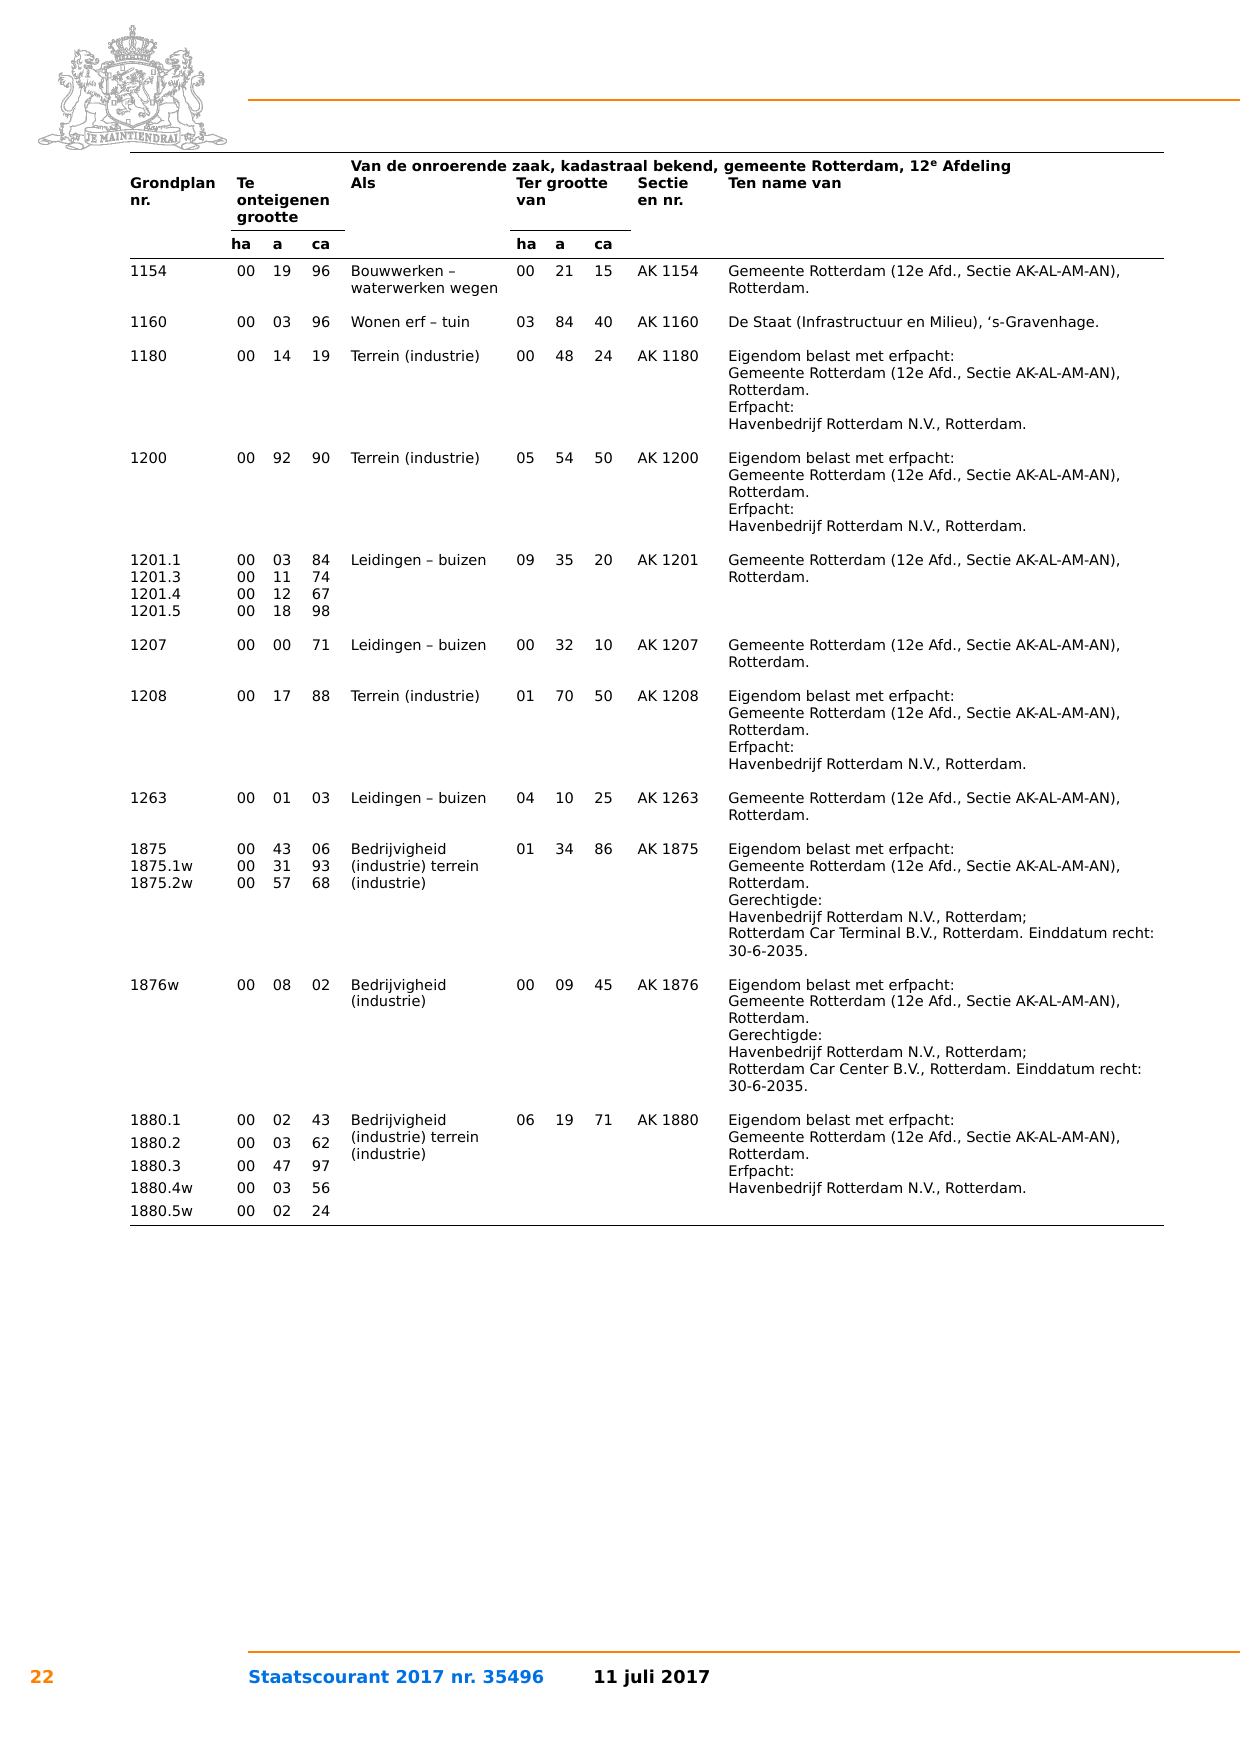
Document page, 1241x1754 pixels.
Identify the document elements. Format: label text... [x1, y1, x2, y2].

table_cell [130, 620, 231, 637]
table_cell [722, 433, 1163, 450]
table_cell AK 1160 [631, 314, 722, 331]
table_cell [549, 959, 588, 976]
table_cell [588, 433, 631, 450]
table_cell 24 [588, 348, 631, 433]
table_cell AK 1880 [631, 1112, 722, 1225]
table_cell 56 [306, 1179, 344, 1202]
table_cell 84 [549, 314, 588, 331]
table_cell 00 [510, 259, 549, 297]
table_cell [306, 433, 344, 450]
table_cell [722, 535, 1163, 552]
table_cell 09 [549, 976, 588, 1095]
picture [38, 25, 227, 150]
table_cell AK 1154 [631, 259, 722, 297]
table_cell 00 [231, 450, 267, 535]
table_cell [588, 671, 631, 688]
table_cell [267, 959, 306, 976]
table_cell [231, 535, 267, 552]
table_cell Eigendom belast met erfpacht: Gemeente Rotterdam (12e Afd., Sectie AK-AL-AM-AN), Rotterdam. Erfpacht: Havenbedrijf Rotterdam N.V., Rotterdam. [722, 1112, 1163, 1225]
table_cell Eigendom belast met erfpacht: Gemeente Rotterdam (12e Afd., Sectie AK-AL-AM-AN), Rotterdam. Gerechtigde: Havenbedrijf Rotterdam N.V., Rotterdam; Rotterdam Car Center B.V., Rotterdam. Einddatum recht: 30-6-2035. [722, 976, 1163, 1095]
table_cell [549, 671, 588, 688]
table_cell [549, 824, 588, 841]
table_cell AK 1207 [631, 637, 722, 671]
table_cell 06 [306, 841, 344, 857]
table_cell 67 [306, 586, 344, 603]
table_cell 84 [306, 552, 344, 569]
table_cell [510, 824, 549, 841]
table_cell [722, 959, 1163, 976]
table_cell AK 1201 [631, 552, 722, 620]
table_cell AK 1200 [631, 450, 722, 535]
table_cell [631, 297, 722, 314]
table_cell 00 [231, 603, 267, 620]
table_cell Leidingen – buizen [345, 552, 510, 620]
table_cell [306, 297, 344, 314]
table_cell [231, 824, 267, 841]
table_cell [231, 671, 267, 688]
table_cell Leidingen – buizen [345, 637, 510, 671]
table_cell [130, 433, 231, 450]
table_cell 00 [231, 314, 267, 331]
table_cell 1201.3 [130, 569, 231, 586]
table_cell a [549, 231, 588, 257]
table_cell [306, 620, 344, 637]
table_cell a [267, 231, 306, 257]
table_cell 00 [510, 637, 549, 671]
table_cell 00 [231, 1202, 267, 1225]
table_cell 92 [267, 450, 306, 535]
table_cell 02 [306, 976, 344, 1095]
table_cell 01 [510, 841, 549, 959]
table_cell [549, 620, 588, 637]
table_cell [722, 620, 1163, 637]
table_cell [306, 773, 344, 789]
table_cell [631, 620, 722, 637]
table_cell [345, 620, 510, 637]
table_cell 00 [231, 790, 267, 823]
table_cell [345, 959, 510, 976]
table_cell 47 [267, 1157, 306, 1179]
table_cell 1200 [130, 450, 231, 535]
table_cell ca [588, 231, 631, 257]
table_cell 1880.4w [130, 1179, 231, 1202]
table_cell 1263 [130, 790, 231, 823]
table_cell [588, 620, 631, 637]
table_cell [231, 773, 267, 789]
table_cell 02 [267, 1112, 306, 1134]
table_cell ha [510, 231, 549, 257]
table_cell Terrein (industrie) [345, 348, 510, 433]
table_cell 19 [306, 348, 344, 433]
table_cell [549, 331, 588, 348]
table_cell 25 [588, 790, 631, 823]
table_cell 88 [306, 688, 344, 773]
table_cell 02 [267, 1202, 306, 1225]
table_cell 1207 [130, 637, 231, 671]
table_cell Wonen erf – tuin [345, 314, 510, 331]
table_cell [267, 331, 306, 348]
table_cell 43 [306, 1112, 344, 1134]
table_cell 00 [267, 637, 306, 671]
table_cell 12 [267, 586, 306, 603]
table_cell 00 [231, 976, 267, 1095]
table_cell 1880.5w [130, 1202, 231, 1225]
table_cell [130, 1095, 231, 1112]
table_cell 62 [306, 1134, 344, 1157]
table_cell [631, 331, 722, 348]
table_cell [631, 433, 722, 450]
table_cell 21 [549, 259, 588, 297]
table_cell 1880.3 [130, 1157, 231, 1179]
table_cell Als [345, 175, 510, 257]
table_cell 40 [588, 314, 631, 331]
table_cell 34 [549, 841, 588, 959]
table_cell 57 [267, 875, 306, 959]
table_cell [345, 297, 510, 314]
table_cell [130, 824, 231, 841]
table_cell [510, 959, 549, 976]
table_cell 10 [549, 790, 588, 823]
table_cell Grondplan nr. [130, 175, 231, 257]
table_cell [722, 671, 1163, 688]
table_cell [510, 620, 549, 637]
table_cell [130, 331, 231, 348]
table_cell Gemeente Rotterdam (12e Afd., Sectie AK-AL-AM-AN), Rotterdam. [722, 637, 1163, 671]
table_cell 17 [267, 688, 306, 773]
table_cell 1201.5 [130, 603, 231, 620]
table_cell [722, 331, 1163, 348]
table_cell 10 [588, 637, 631, 671]
table_cell AK 1263 [631, 790, 722, 823]
table_cell 00 [231, 858, 267, 874]
table_cell [345, 331, 510, 348]
table_cell [631, 773, 722, 789]
table_cell [345, 671, 510, 688]
table_cell AK 1180 [631, 348, 722, 433]
table_cell 18 [267, 603, 306, 620]
table_cell 00 [231, 348, 267, 433]
table_cell [267, 1095, 306, 1112]
table_cell 86 [588, 841, 631, 959]
table_cell 74 [306, 569, 344, 586]
table_cell 1154 [130, 259, 231, 297]
table_cell 03 [267, 1134, 306, 1157]
table_cell [631, 671, 722, 688]
table_cell [510, 433, 549, 450]
table_cell 97 [306, 1157, 344, 1179]
table_cell [306, 1095, 344, 1112]
table_cell AK 1876 [631, 976, 722, 1095]
table_cell De Staat (Infrastructuur en Milieu), ‘s-Gravenhage. [722, 314, 1163, 331]
table_cell [231, 620, 267, 637]
table_cell 00 [231, 569, 267, 586]
table_cell 03 [267, 552, 306, 569]
table_cell [231, 433, 267, 450]
table_cell 68 [306, 875, 344, 959]
table_cell 00 [231, 688, 267, 773]
table_cell [130, 535, 231, 552]
table_cell [345, 773, 510, 789]
table_cell 04 [510, 790, 549, 823]
table_cell 00 [231, 1112, 267, 1134]
table_cell 15 [588, 259, 631, 297]
table_cell [549, 535, 588, 552]
table_cell Bedrijvigheid (industrie) terrein (industrie) [345, 841, 510, 959]
table_cell 98 [306, 603, 344, 620]
table_cell 24 [306, 1202, 344, 1225]
table_cell Ter grootte van [510, 175, 631, 230]
table_cell [588, 1095, 631, 1112]
table_cell [722, 1095, 1163, 1112]
table_cell 1201.4 [130, 586, 231, 603]
table_cell 09 [510, 552, 549, 620]
table_cell Eigendom belast met erfpacht: Gemeente Rotterdam (12e Afd., Sectie AK-AL-AM-AN), Rotterdam. Erfpacht: Havenbedrijf Rotterdam N.V., Rotterdam. [722, 688, 1163, 773]
table_cell [722, 824, 1163, 841]
table_cell [267, 535, 306, 552]
table_cell 00 [231, 259, 267, 297]
table_cell 54 [549, 450, 588, 535]
table_cell 14 [267, 348, 306, 433]
table_cell 48 [549, 348, 588, 433]
table_cell [130, 671, 231, 688]
table_cell [631, 959, 722, 976]
table_cell 1876w [130, 976, 231, 1095]
table_cell 19 [267, 259, 306, 297]
table_cell 03 [267, 314, 306, 331]
table_cell 1880.1 [130, 1112, 231, 1134]
table_cell [588, 297, 631, 314]
table_cell 01 [267, 790, 306, 823]
table_cell Bouwwerken – waterwerken wegen [345, 259, 510, 297]
table_cell [231, 331, 267, 348]
table_cell 1875.2w [130, 875, 231, 959]
table_cell AK 1208 [631, 688, 722, 773]
table_cell 05 [510, 450, 549, 535]
table_cell [631, 1095, 722, 1112]
table_cell Gemeente Rotterdam (12e Afd., Sectie AK-AL-AM-AN), Rotterdam. [722, 790, 1163, 823]
table_cell [549, 1095, 588, 1112]
table_cell [510, 773, 549, 789]
table_cell Eigendom belast met erfpacht: Gemeente Rotterdam (12e Afd., Sectie AK-AL-AM-AN), Rotterdam. Erfpacht: Havenbedrijf Rotterdam N.V., Rotterdam. [722, 348, 1163, 433]
table_cell [345, 824, 510, 841]
table_cell 96 [306, 314, 344, 331]
table_cell 00 [231, 1157, 267, 1179]
table_cell [267, 773, 306, 789]
table_cell 00 [231, 875, 267, 959]
table_cell 1180 [130, 348, 231, 433]
table_cell 08 [267, 976, 306, 1095]
table_cell [306, 535, 344, 552]
table_cell [549, 297, 588, 314]
table_cell 01 [510, 688, 549, 773]
table_cell Leidingen – buizen [345, 790, 510, 823]
table_cell 03 [306, 790, 344, 823]
table_cell 90 [306, 450, 344, 535]
table_cell [306, 824, 344, 841]
table_cell 45 [588, 976, 631, 1095]
table_cell 00 [231, 841, 267, 857]
table_cell 70 [549, 688, 588, 773]
table_cell [510, 535, 549, 552]
table_cell 00 [231, 586, 267, 603]
table_cell [267, 433, 306, 450]
table_cell 11 [267, 569, 306, 586]
table_cell [722, 773, 1163, 789]
table_cell Bedrijvigheid (industrie) [345, 976, 510, 1095]
table_cell 96 [306, 259, 344, 297]
table_cell 00 [231, 1179, 267, 1202]
table_cell [231, 1095, 267, 1112]
table_cell [267, 620, 306, 637]
table_cell 03 [267, 1179, 306, 1202]
table_cell 03 [510, 314, 549, 331]
table_cell 35 [549, 552, 588, 620]
table_header Van de onroerende zaak, kadastraal bekend, gemeente Rotterdam, 12e Afdeling [345, 153, 1163, 174]
table_cell 00 [231, 637, 267, 671]
table_cell Ten name van [722, 175, 1163, 257]
table_cell [588, 773, 631, 789]
table_cell 00 [510, 976, 549, 1095]
table_cell [306, 331, 344, 348]
table_cell [306, 959, 344, 976]
table_cell 50 [588, 688, 631, 773]
table_cell [549, 433, 588, 450]
table_cell 1875 [130, 841, 231, 857]
table_cell [549, 773, 588, 789]
table_cell Gemeente Rotterdam (12e Afd., Sectie AK-AL-AM-AN), Rotterdam. [722, 259, 1163, 297]
table_cell 06 [510, 1112, 549, 1225]
table_cell Eigendom belast met erfpacht: Gemeente Rotterdam (12e Afd., Sectie AK-AL-AM-AN), Rotterdam. Gerechtigde: Havenbedrijf Rotterdam N.V., Rotterdam; Rotterdam Car Terminal B.V., Rotterdam. Einddatum recht: 30-6-2035. [722, 841, 1163, 959]
table_cell [345, 535, 510, 552]
table_cell 93 [306, 858, 344, 874]
table_cell Terrein (industrie) [345, 450, 510, 535]
table_cell 19 [549, 1112, 588, 1225]
table_cell 00 [510, 348, 549, 433]
table_cell 43 [267, 841, 306, 857]
table_cell [345, 433, 510, 450]
table_cell [510, 331, 549, 348]
table_cell AK 1875 [631, 841, 722, 959]
table_cell [130, 773, 231, 789]
table_cell Te onteigenen grootte [231, 175, 344, 230]
table_cell [588, 824, 631, 841]
table_cell 32 [549, 637, 588, 671]
table_cell [231, 297, 267, 314]
table_cell [510, 297, 549, 314]
table_cell Terrein (industrie) [345, 688, 510, 773]
table_cell 00 [231, 552, 267, 569]
table_cell [510, 1095, 549, 1112]
table_cell [510, 671, 549, 688]
table_cell [231, 959, 267, 976]
table_cell Eigendom belast met erfpacht: Gemeente Rotterdam (12e Afd., Sectie AK-AL-AM-AN), Rotterdam. Erfpacht: Havenbedrijf Rotterdam N.V., Rotterdam. [722, 450, 1163, 535]
table_cell 20 [588, 552, 631, 620]
table_cell [588, 535, 631, 552]
table_cell [306, 671, 344, 688]
table_cell 1160 [130, 314, 231, 331]
table_cell 71 [306, 637, 344, 671]
table_cell Bedrijvigheid (industrie) terrein (industrie) [345, 1112, 510, 1225]
table_cell [130, 297, 231, 314]
table_cell ha [231, 231, 267, 257]
table_cell [267, 824, 306, 841]
table_header [130, 153, 344, 174]
table_cell 31 [267, 858, 306, 874]
table_cell [588, 959, 631, 976]
table_cell [267, 671, 306, 688]
table_cell [722, 297, 1163, 314]
table_cell 1880.2 [130, 1134, 231, 1157]
table_cell [345, 1095, 510, 1112]
table_cell Gemeente Rotterdam (12e Afd., Sectie AK-AL-AM-AN), Rotterdam. [722, 552, 1163, 620]
table_cell 1875.1w [130, 858, 231, 874]
table_cell 1201.1 [130, 552, 231, 569]
table_cell [631, 535, 722, 552]
table_cell [130, 959, 231, 976]
table_cell 50 [588, 450, 631, 535]
table_cell 71 [588, 1112, 631, 1225]
table_cell Sectie en nr. [631, 175, 722, 257]
table_cell [588, 331, 631, 348]
table_cell ca [306, 231, 344, 257]
table_cell [631, 824, 722, 841]
table_cell 1208 [130, 688, 231, 773]
table_cell [267, 297, 306, 314]
table_cell 00 [231, 1134, 267, 1157]
